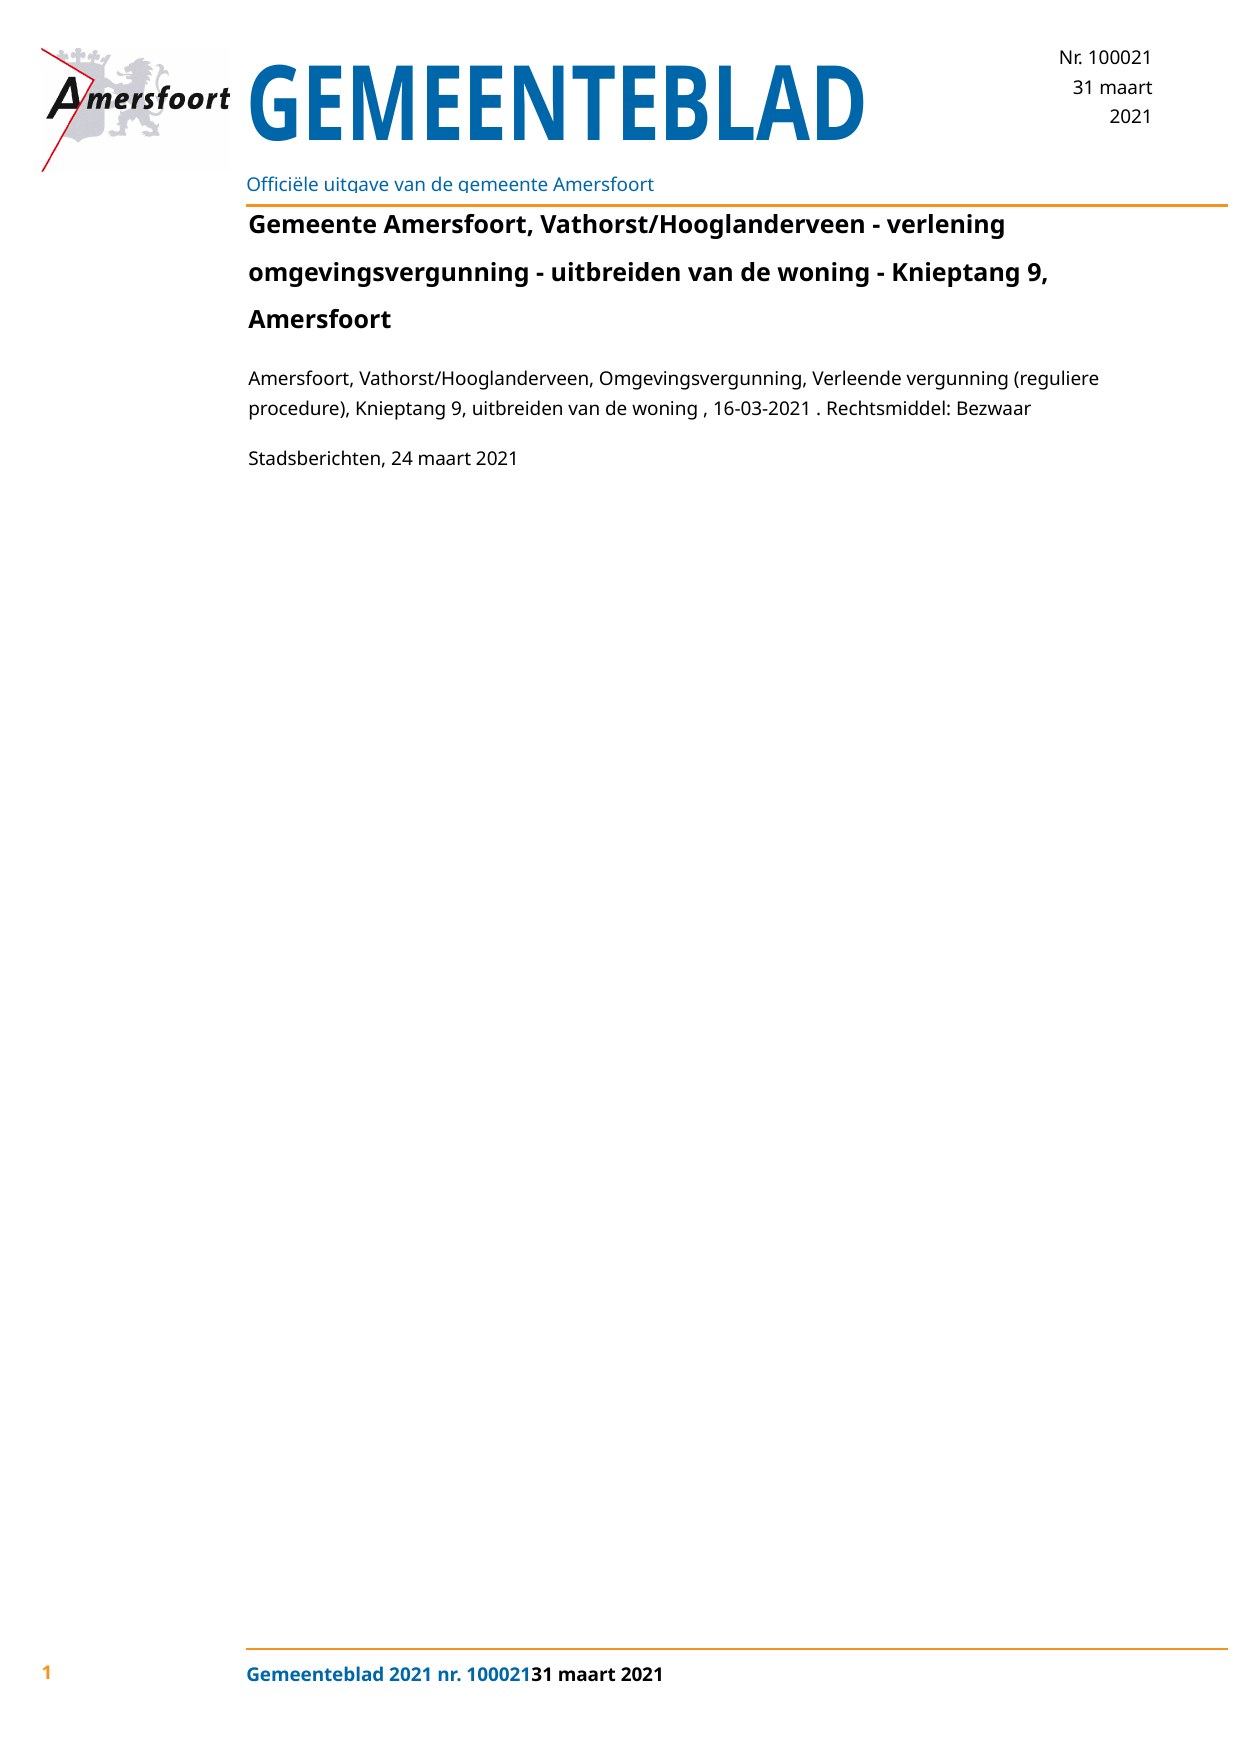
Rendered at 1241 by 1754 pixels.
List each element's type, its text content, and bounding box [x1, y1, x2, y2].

picture [41, 47, 231, 172]
text Stadsberichten, 24 maart 2021 [248, 446, 1152, 471]
text Gemeente Amersfoort, Vathorst/Hooglanderveen - verlening omgevingsvergunning - uitbreiden van de woning - Knieptang 9, Amersfoort [248, 207, 1152, 336]
text Amersfoort, Vathorst/Hooglanderveen, Omgevingsvergunning, Verleende vergunning (reguliere procedure), Knieptang 9, uitbreiden van de woning , 16-03-2021 . Rechtsmiddel: Bezwaar [248, 366, 1152, 421]
